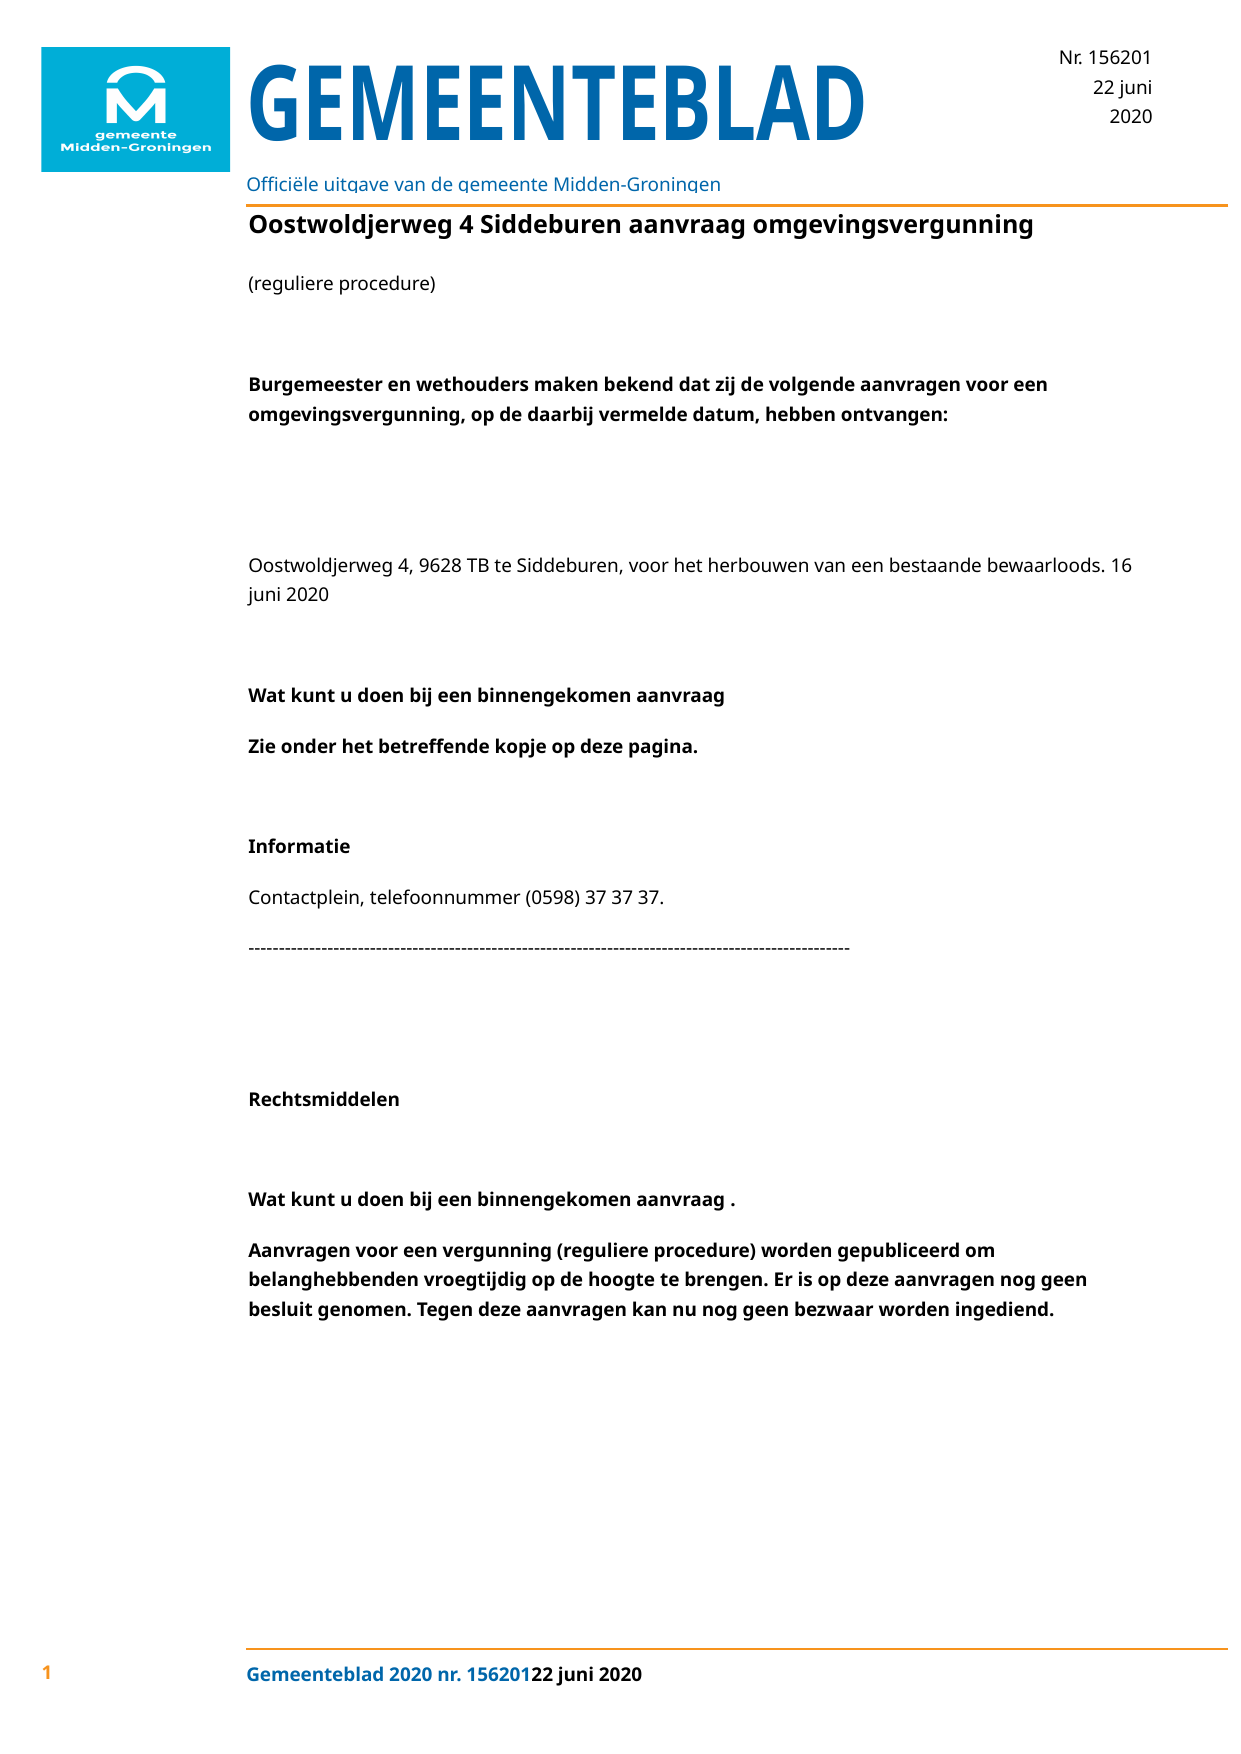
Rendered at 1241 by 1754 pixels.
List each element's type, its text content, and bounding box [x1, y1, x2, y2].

text --------------------------------------------------------------------------------------------------- [248, 934, 1152, 960]
text Oostwoldjerweg 4, 9628 TB te Siddeburen, voor het herbouwen van een bestaande bewaarloods. 16 juni 2020 [248, 552, 1152, 607]
picture [107, 89, 165, 122]
text Informatie [248, 834, 1152, 859]
text Contactplein, telefoonnummer (0598) 37 37 37. [248, 884, 1152, 910]
text Burgemeester en wethouders maken bekend dat zij de volgende aanvragen voor een omgevingsvergunning, op de daarbij vermelde datum, hebben ontvangen: [248, 371, 1152, 426]
text Zie onder het betreffende kopje op deze pagina. [248, 733, 1152, 758]
text (reguliere procedure) [248, 270, 1152, 296]
picture [184, 146, 190, 153]
picture [108, 66, 164, 82]
text Wat kunt u doen bij een binnengekomen aanvraag [248, 682, 1152, 708]
text Oostwoldjerweg 4 Siddeburen aanvraag omgevingsvergunning [248, 207, 1152, 241]
text Wat kunt u doen bij een binnengekomen aanvraag . [248, 1187, 1152, 1212]
text Rechtsmiddelen [248, 1086, 1152, 1111]
text Aanvragen voor een vergunning (reguliere procedure) worden gepubliceerd om belanghebbenden vroegtijdig op de hoogte te brengen. Er is op deze aanvragen nog geen besluit genomen. Tegen deze aanvragen kan nu nog geen bezwaar worden ingediend. [248, 1237, 1152, 1322]
